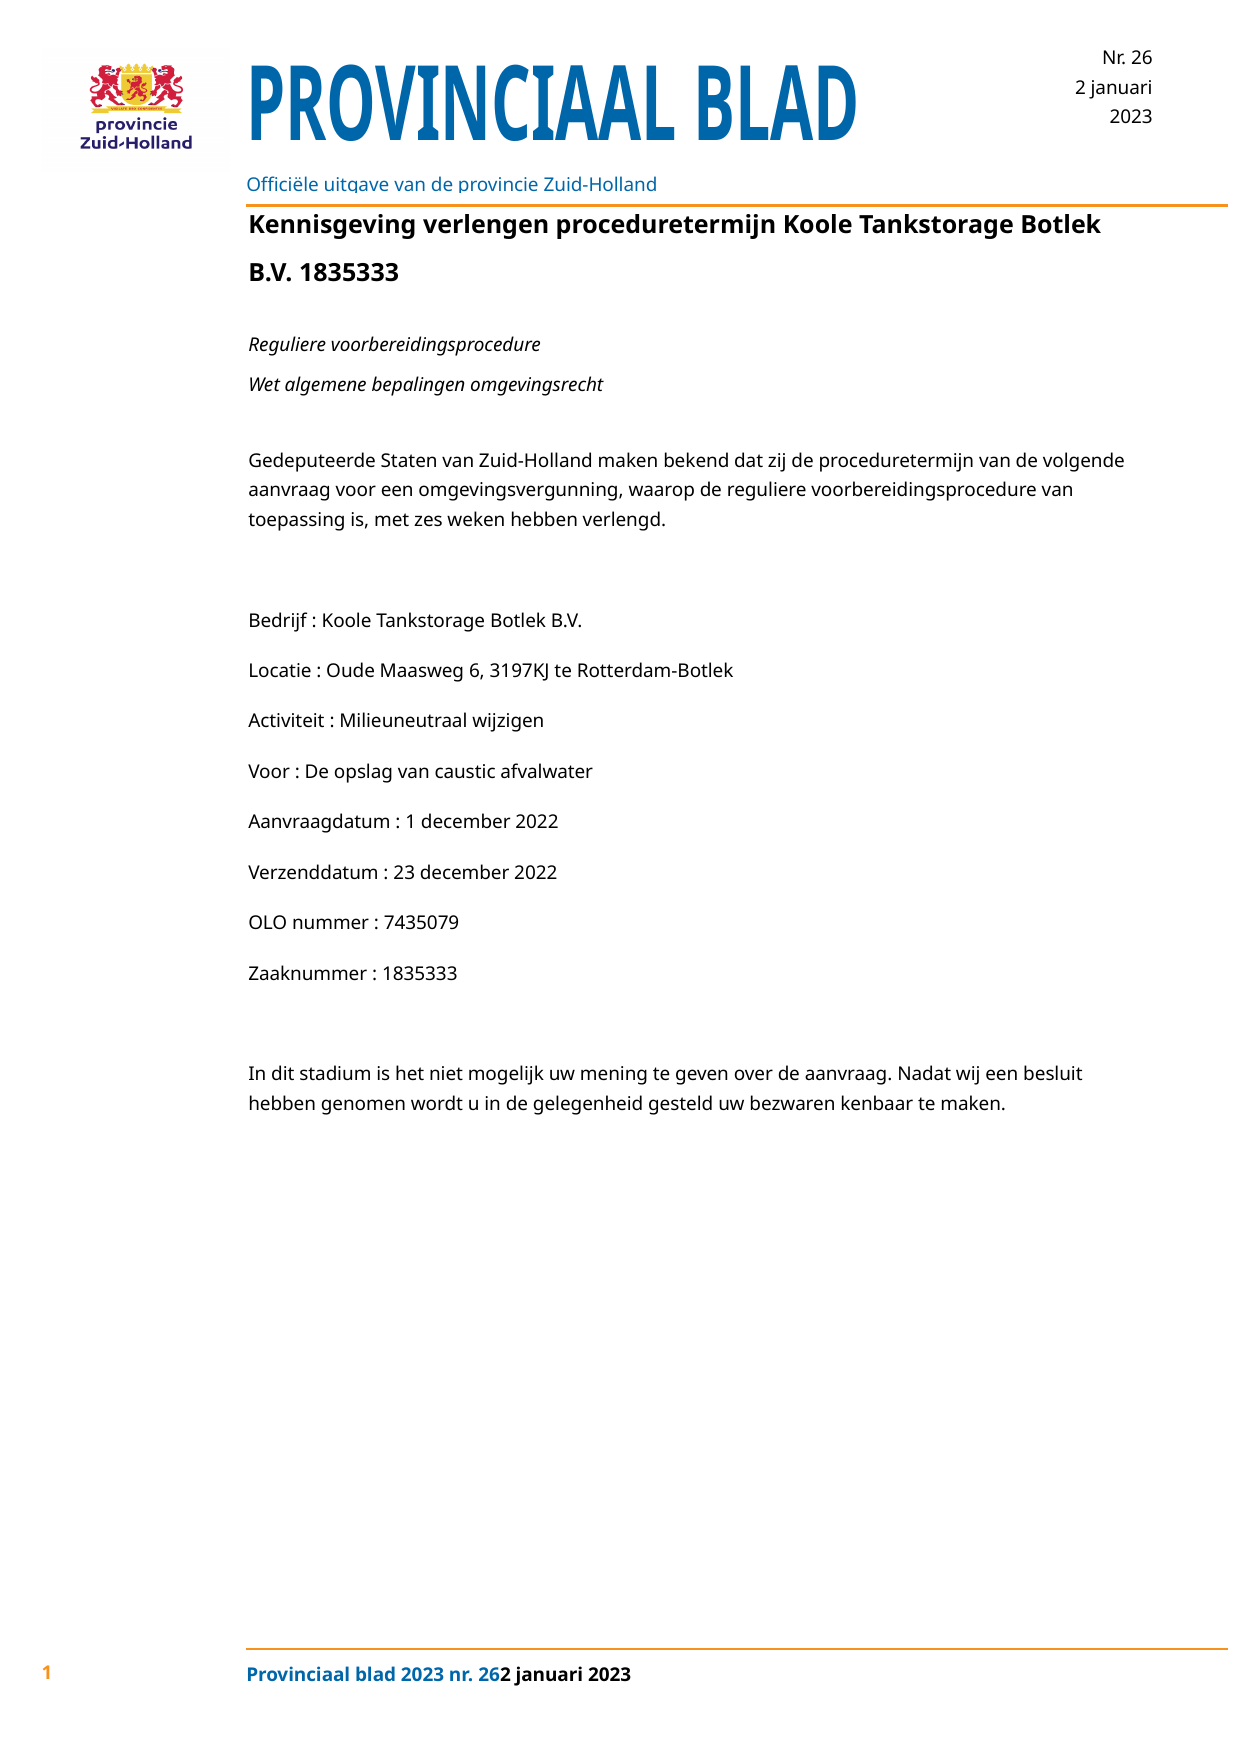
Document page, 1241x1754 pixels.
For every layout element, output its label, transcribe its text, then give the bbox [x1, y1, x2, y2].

text In dit stadium is het niet mogelijk uw mening te geven over de aanvraag. Nadat wij een besluit hebben genomen wordt u in de gelegenheid gesteld uw bezwaren kenbaar te maken. [248, 1061, 1152, 1116]
text Aanvraagdatum : 1 december 2022 [248, 808, 1152, 834]
picture [41, 47, 231, 172]
text Reguliere voorbereidingsprocedure [248, 331, 1152, 357]
text Locatie : Oude Maasweg 6, 3197KJ te Rotterdam-Botlek [248, 657, 1152, 683]
text Wet algemene bepalingen omgevingsrecht [248, 371, 1152, 396]
text OLO nummer : 7435079 [248, 909, 1152, 935]
text Gedeputeerde Staten van Zuid-Holland maken bekend dat zij de proceduretermijn van de volgende aanvraag voor een omgevingsvergunning, waarop de reguliere voorbereidingsprocedure van toepassing is, met zes weken hebben verlengd. [248, 447, 1152, 532]
text Bedrijf : Koole Tankstorage Botlek B.V. [248, 607, 1152, 633]
text Verzenddatum : 23 december 2022 [248, 859, 1152, 885]
text Zaaknummer : 1835333 [248, 960, 1152, 986]
text Activiteit : Milieuneutraal wijzigen [248, 708, 1152, 733]
text Voor : De opslag van caustic afvalwater [248, 758, 1152, 784]
text Kennisgeving verlengen proceduretermijn Koole Tankstorage Botlek B.V. 1835333 [248, 207, 1152, 288]
